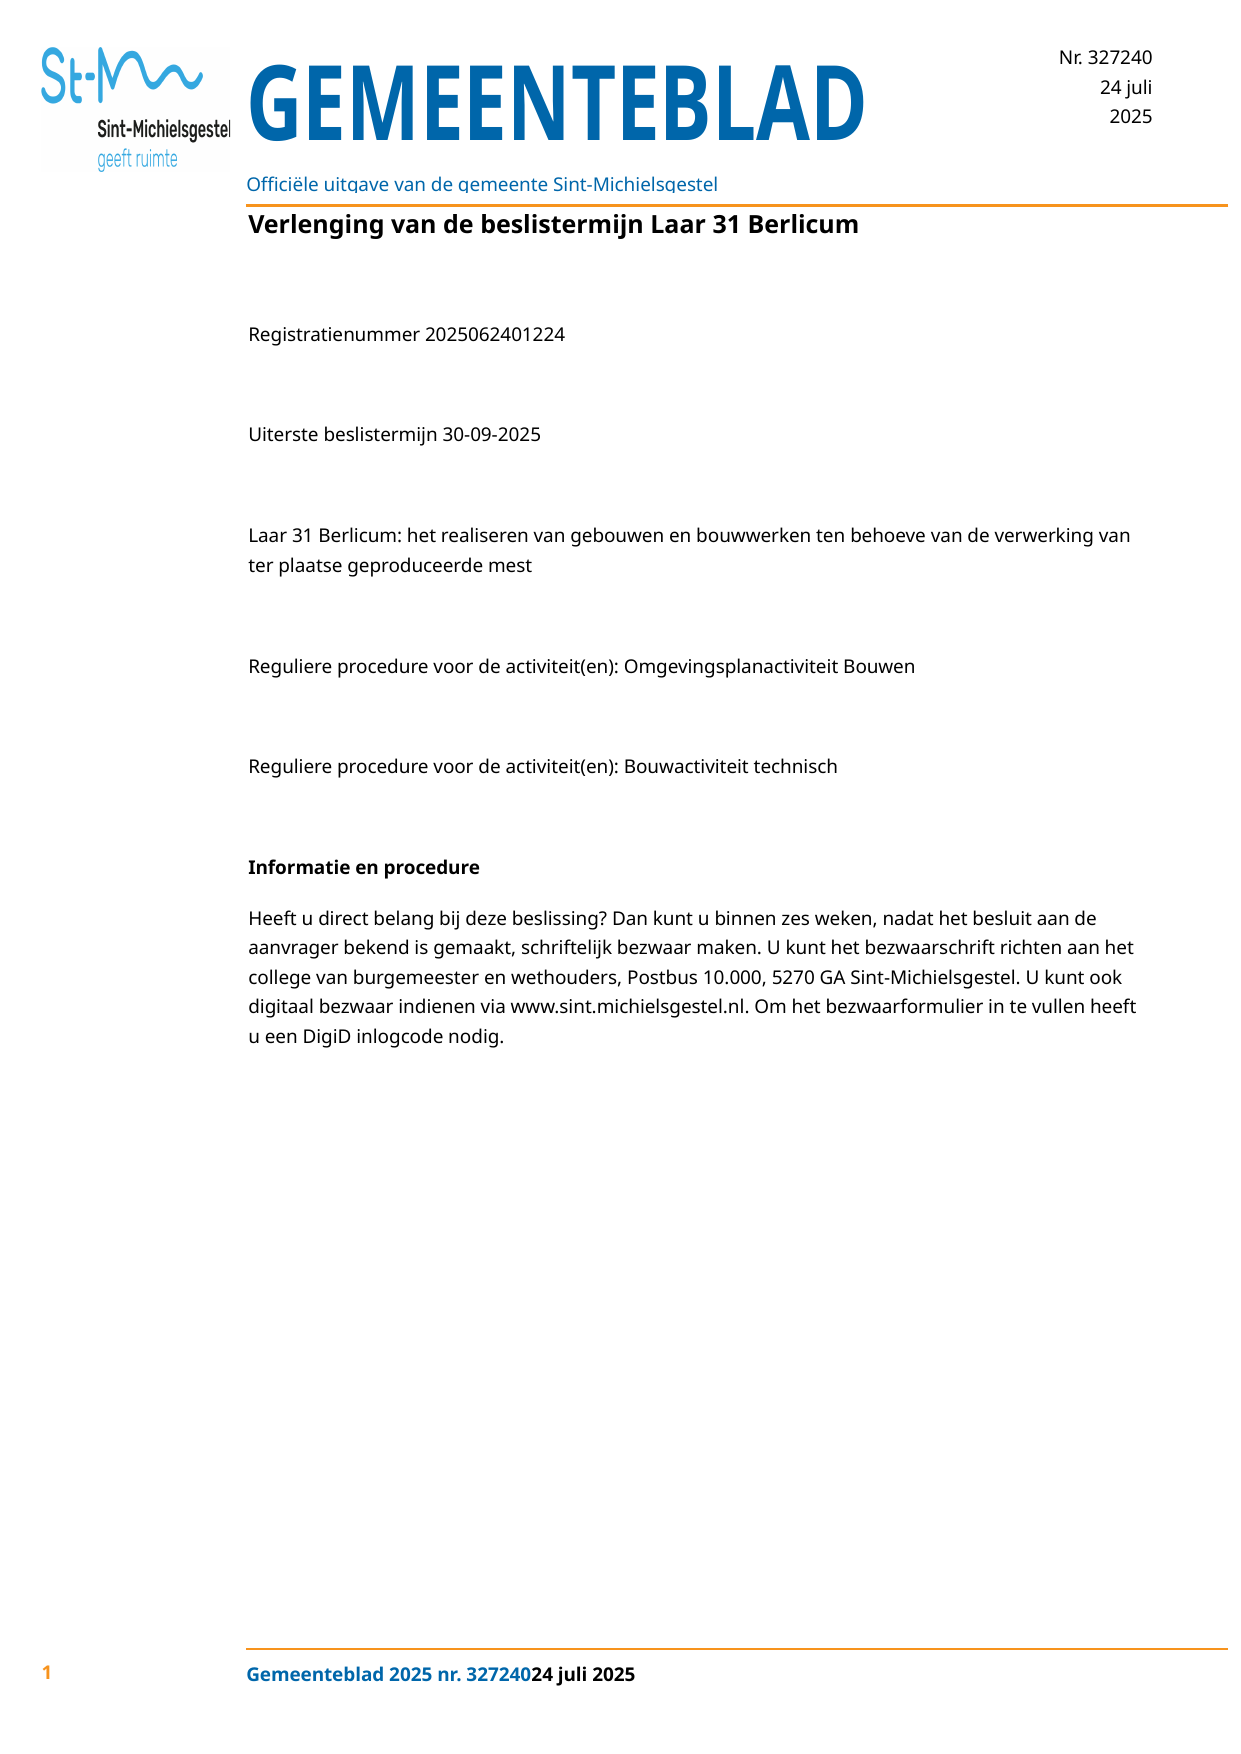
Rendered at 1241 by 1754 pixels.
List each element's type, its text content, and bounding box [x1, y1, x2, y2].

text Reguliere procedure voor de activiteit(en): Omgevingsplanactiviteit Bouwen [248, 653, 1152, 678]
picture [41, 47, 231, 172]
text Verlenging van de beslistermijn Laar 31 Berlicum [248, 207, 1152, 241]
text Registratienummer 2025062401224 [248, 321, 1152, 346]
text Reguliere procedure voor de activiteit(en): Bouwactiviteit technisch [248, 754, 1152, 779]
text Heeft u direct belang bij deze beslissing? Dan kunt u binnen zes weken, nadat het besluit aan de aanvrager bekend is gemaakt, schriftelijk bezwaar maken. U kunt het bezwaarschrift richten aan het college van burgemeester en wethouders, Postbus 10.000, 5270 GA Sint-Michielsgestel. U kunt ook digitaal bezwaar indienen via www.sint.michielsgestel.nl. Om het bezwaarformulier in te vullen heeft u een DigiD inlogcode nodig. [248, 905, 1152, 1049]
text Uiterste beslistermijn 30-09-2025 [248, 422, 1152, 447]
text Informatie en procedure [248, 854, 1152, 880]
text Laar 31 Berlicum: het realiseren van gebouwen en bouwwerken ten behoeve van de verwerking van ter plaatse geproduceerde mest [248, 522, 1152, 578]
